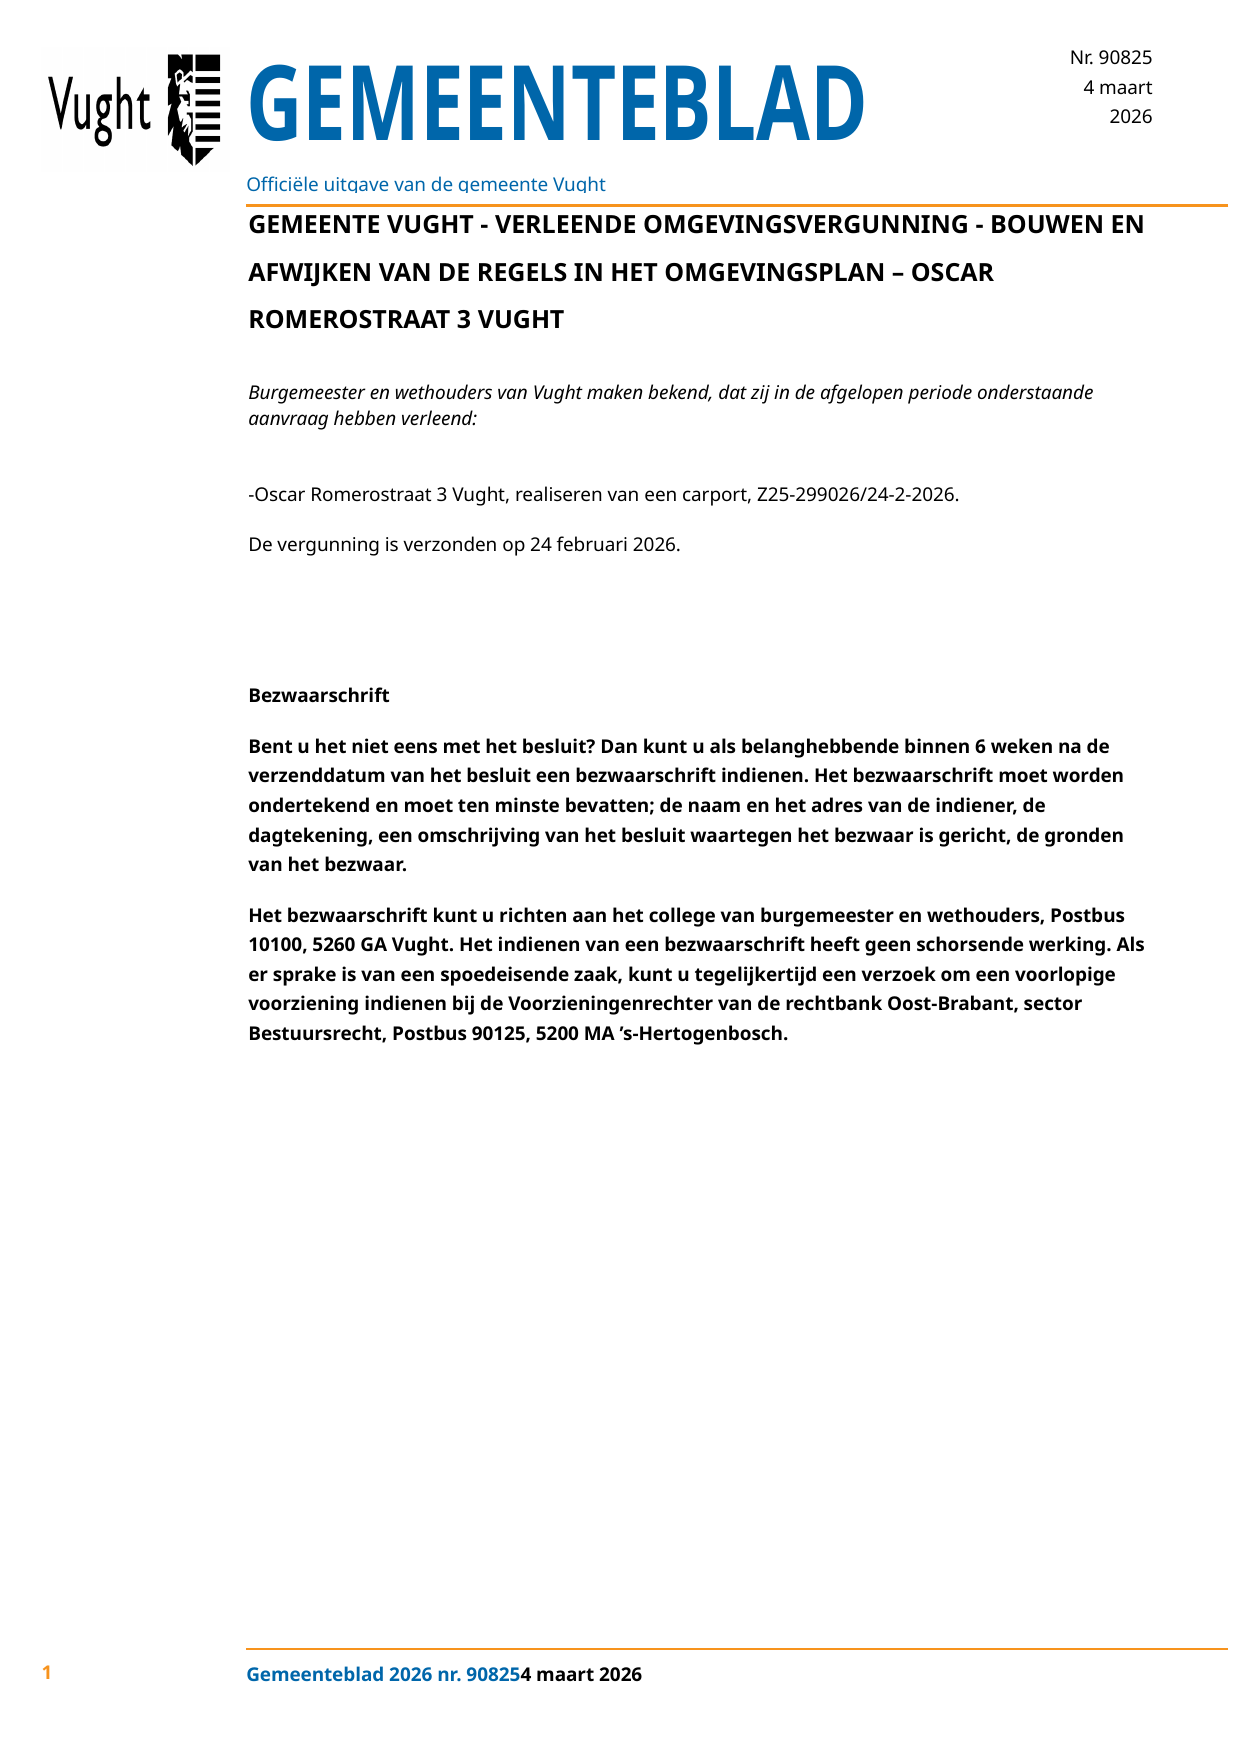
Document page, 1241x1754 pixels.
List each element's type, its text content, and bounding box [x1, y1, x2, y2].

picture [41, 47, 231, 172]
text Bezwaarschrift [248, 683, 1152, 708]
text GEMEENTE VUGHT - VERLEENDE OMGEVINGSVERGUNNING - BOUWEN EN AFWIJKEN VAN DE REGELS IN HET OMGEVINGSPLAN – OSCAR ROMEROSTRAAT 3 VUGHT [248, 207, 1152, 336]
text Het bezwaarschrift kunt u richten aan het college van burgemeester en wethouders, Postbus 10100, 5260 GA Vught. Het indienen van een bezwaarschrift heeft geen schorsende werking. Als er sprake is van een spoedeisende zaak, kunt u tegelijkertijd een verzoek om een voorlopige voorziening indienen bij de Voorzieningenrechter van de rechtbank Oost-Brabant, sector Bestuursrecht, Postbus 90125, 5200 MA ’s-Hertogenbosch. [248, 902, 1152, 1046]
text De vergunning is verzonden op 24 februari 2026. [248, 531, 1152, 557]
text Bent u het niet eens met het besluit? Dan kunt u als belanghebbende binnen 6 weken na de verzenddatum van het besluit een bezwaarschrift indienen. Het bezwaarschrift moet worden ondertekend en moet ten minste bevatten; de naam en het adres van de indiener, de dagtekening, een omschrijving van het besluit waartegen het bezwaar is gericht, de gronden van het bezwaar. [248, 733, 1152, 877]
text Burgemeester en wethouders van Vught maken bekend, dat zij in de afgelopen periode onderstaande aanvraag hebben verleend: [248, 379, 1152, 431]
text -Oscar Romerostraat 3 Vught, realiseren van een carport, Z25-299026/24-2-2026. [248, 481, 1152, 507]
